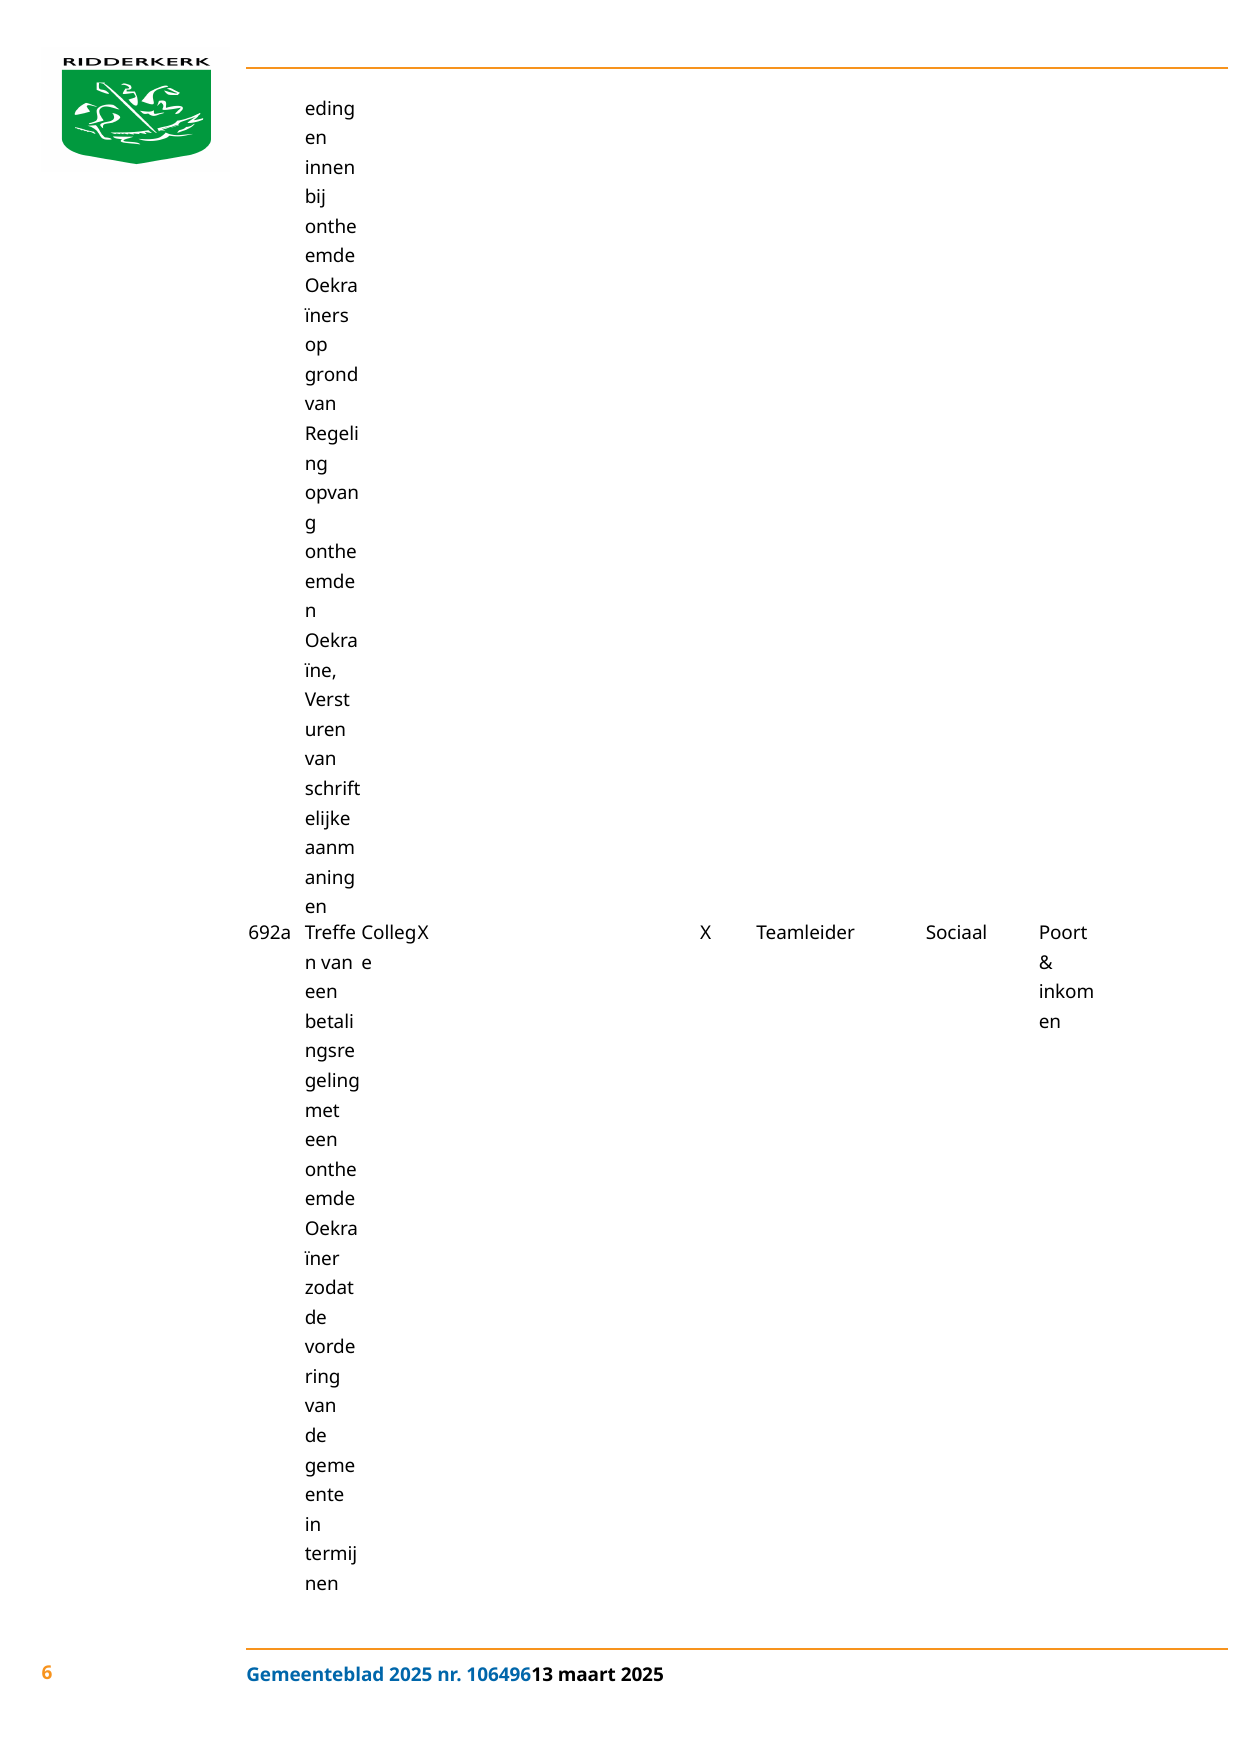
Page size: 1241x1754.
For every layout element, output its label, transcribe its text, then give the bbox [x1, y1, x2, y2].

picture [41, 47, 231, 172]
table_cell [926, 95, 1038, 919]
table_cell Teamleider [756, 919, 926, 1596]
table_cell edingen innen bij ontheemde Oekraïners op grond van Regeling opvang ontheemden Oekraïne, Versturen van schriftelijke aanmaningen [305, 95, 361, 919]
table_cell 692a [248, 919, 304, 1596]
table_cell [248, 95, 304, 919]
table_cell X [418, 919, 530, 1596]
table_cell [361, 95, 417, 919]
table_cell [700, 95, 756, 919]
table_cell X [700, 919, 756, 1596]
table_cell [1095, 919, 1152, 1596]
table_cell [1039, 95, 1095, 919]
table_cell [756, 95, 926, 919]
table_cell [530, 95, 700, 919]
table_cell Poort & inkomen [1039, 919, 1095, 1596]
table_cell [418, 95, 530, 919]
table_cell College [361, 919, 417, 1596]
table_cell [530, 919, 700, 1596]
table_cell Sociaal [926, 919, 1038, 1596]
table_cell Treffen van een betalingsregeling met een ontheemde Oekraïner zodat de vordering van de gemeente in termijnen [305, 919, 361, 1596]
table_cell [1095, 95, 1152, 919]
